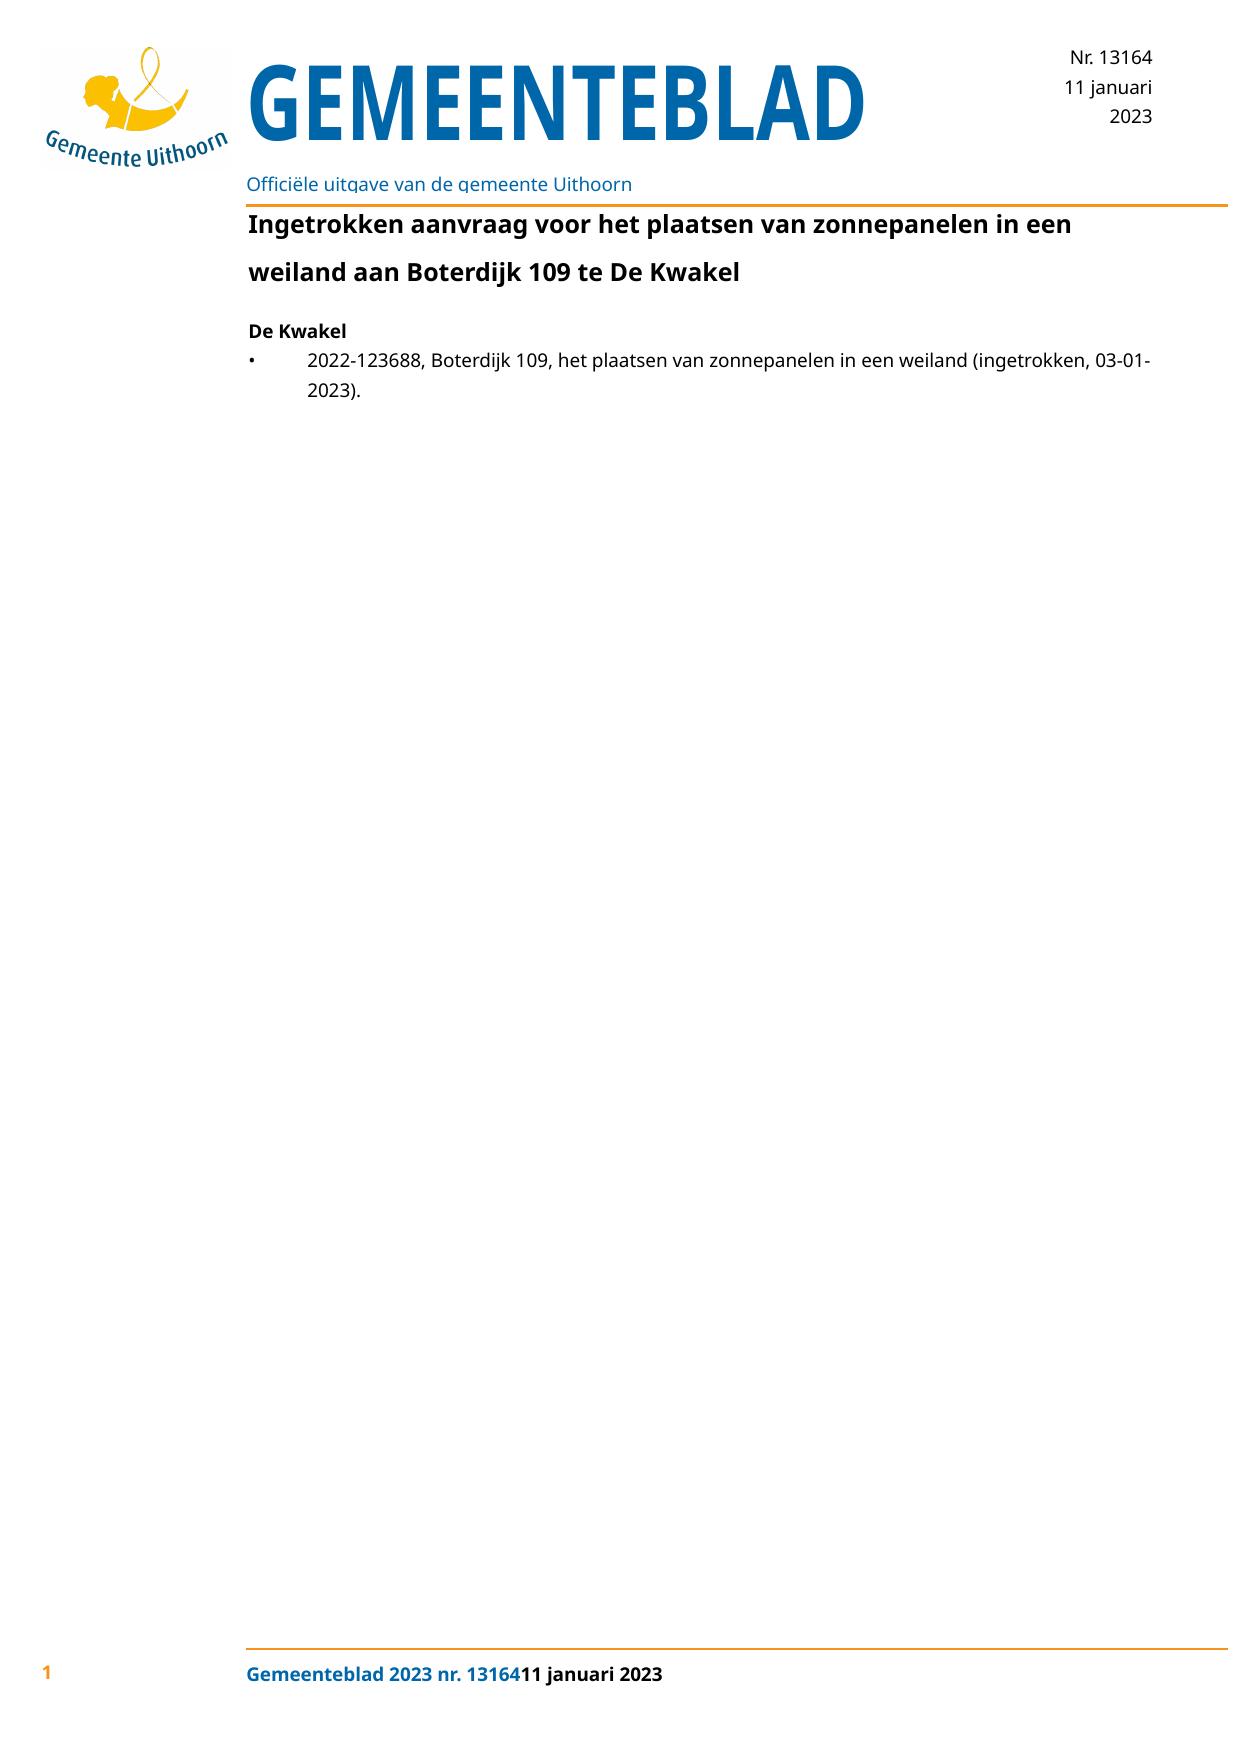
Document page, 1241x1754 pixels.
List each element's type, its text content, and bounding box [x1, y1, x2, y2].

list 2022-123688, Boterdijk 109, het plaatsen van zonnepanelen in een weiland (ingetrokken, 03-01-2023). [248, 347, 1152, 403]
text Ingetrokken aanvraag voor het plaatsen van zonnepanelen in een weiland aan Boterdijk 109 te De Kwakel [248, 207, 1152, 288]
picture [41, 47, 231, 172]
text De Kwakel [248, 318, 1152, 344]
